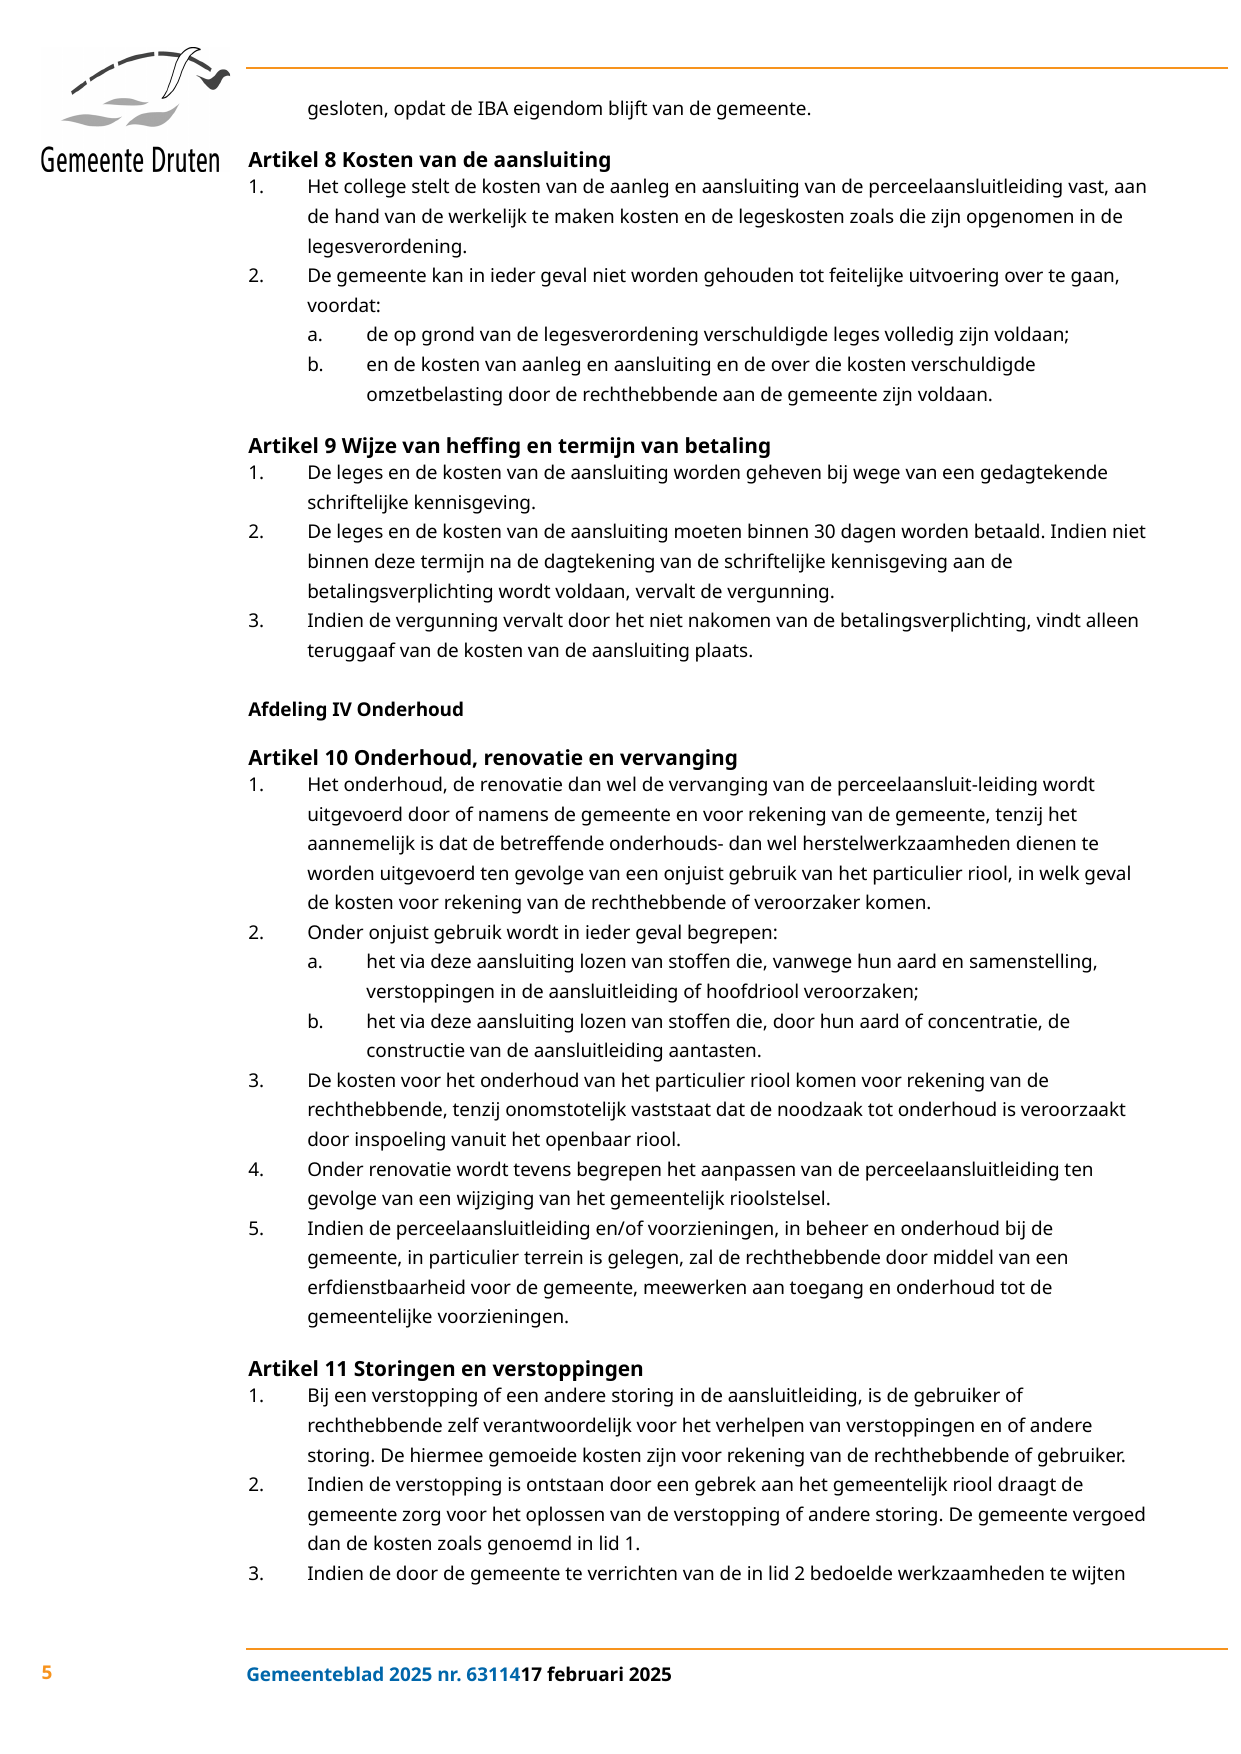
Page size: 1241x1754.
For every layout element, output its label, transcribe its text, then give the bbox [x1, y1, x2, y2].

list het via deze aansluiting lozen van stoffen die, door hun aard of concentratie, de constructie van de aansluitleiding aantasten. [307, 1008, 1152, 1063]
picture [41, 47, 231, 172]
list Bij een verstopping of een andere storing in de aansluitleiding, is de gebruiker of rechthebbende zelf verantwoordelijk voor het verhelpen van verstoppingen en of andere storing. De hiermee gemoeide kosten zijn voor rekening van de rechthebbende of gebruiker. [248, 1383, 1152, 1467]
list De leges en de kosten van de aansluiting worden geheven bij wege van een gedagtekende schriftelijke kennisgeving. [248, 459, 1152, 515]
list De leges en de kosten van de aansluiting moeten binnen 30 dagen worden betaald. Indien niet binnen deze termijn na de dagtekening van de schriftelijke kennisgeving aan de betalingsverplichting wordt voldaan, vervalt de vergunning. [248, 519, 1152, 604]
list Indien de vergunning vervalt door het niet nakomen van de betalingsverplichting, vindt alleen teruggaaf van de kosten van de aansluiting plaats. [248, 607, 1152, 663]
list het via deze aansluiting lozen van stoffen die, vanwege hun aard en samenstelling, verstoppingen in de aansluitleiding of hoofdriool veroorzaken; [307, 949, 1152, 1004]
list Indien de door de gemeente te verrichten van de in lid 2 bedoelde werkzaamheden te wijten [248, 1560, 1152, 1586]
list Het onderhoud, de renovatie dan wel de vervanging van de perceelaansluit-leiding wordt uitgevoerd door of namens de gemeente en voor rekening van de gemeente, tenzij het aannemelijk is dat de betreffende onderhouds- dan wel herstelwerkzaamheden dienen te worden uitgevoerd ten gevolge van een onjuist gebruik van het particulier riool, in welk geval de kosten voor rekening van de rechthebbende of veroorzaker komen. [248, 771, 1152, 915]
text Afdeling IV Onderhoud [248, 696, 1152, 722]
list De gemeente kan in ieder geval niet worden gehouden tot feitelijke uitvoering over te gaan, voordat: [248, 262, 1152, 318]
list gesloten, opdat de IBA eigendom blijft van de gemeente. [248, 95, 1152, 121]
list Het college stelt de kosten van de aanleg en aansluiting van de perceelaansluitleiding vast, aan de hand van de werkelijk te maken kosten en de legeskosten zoals die zijn opgenomen in de legesverordening. [248, 174, 1152, 258]
text Artikel 10 Onderhoud, renovatie en vervanging [248, 743, 1152, 771]
text Artikel 11 Storingen en verstoppingen [248, 1354, 1152, 1383]
list Indien de perceelaansluitleiding en/of voorzieningen, in beheer en onderhoud bij de gemeente, in particulier terrein is gelegen, zal de rechthebbende door middel van een erfdienstbaarheid voor de gemeente, meewerken aan toegang en onderhoud tot de gemeentelijke voorzieningen. [248, 1215, 1152, 1329]
list Onder renovatie wordt tevens begrepen het aanpassen van de perceelaansluitleiding ten gevolge van een wijziging van het gemeentelijk rioolstelsel. [248, 1156, 1152, 1211]
list de op grond van de legesverordening verschuldigde leges volledig zijn voldaan; [307, 322, 1152, 347]
text Artikel 9 Wijze van heffing en termijn van betaling [248, 431, 1152, 459]
list Onder onjuist gebruik wordt in ieder geval begrepen: [248, 919, 1152, 945]
list Indien de verstopping is ontstaan door een gebrek aan het gemeentelijk riool draagt de gemeente zorg voor het oplossen van de verstopping of andere storing. De gemeente vergoed dan de kosten zoals genoemd in lid 1. [248, 1471, 1152, 1556]
list en de kosten van aanleg en aansluiting en de over die kosten verschuldigde omzetbelasting door de rechthebbende aan de gemeente zijn voldaan. [307, 351, 1152, 406]
text Artikel 8 Kosten van de aansluiting [248, 145, 1152, 174]
list De kosten voor het onderhoud van het particulier riool komen voor rekening van de rechthebbende, tenzij onomstotelijk vaststaat dat de noodzaak tot onderhoud is veroorzaakt door inspoeling vanuit het openbaar riool. [248, 1067, 1152, 1152]
